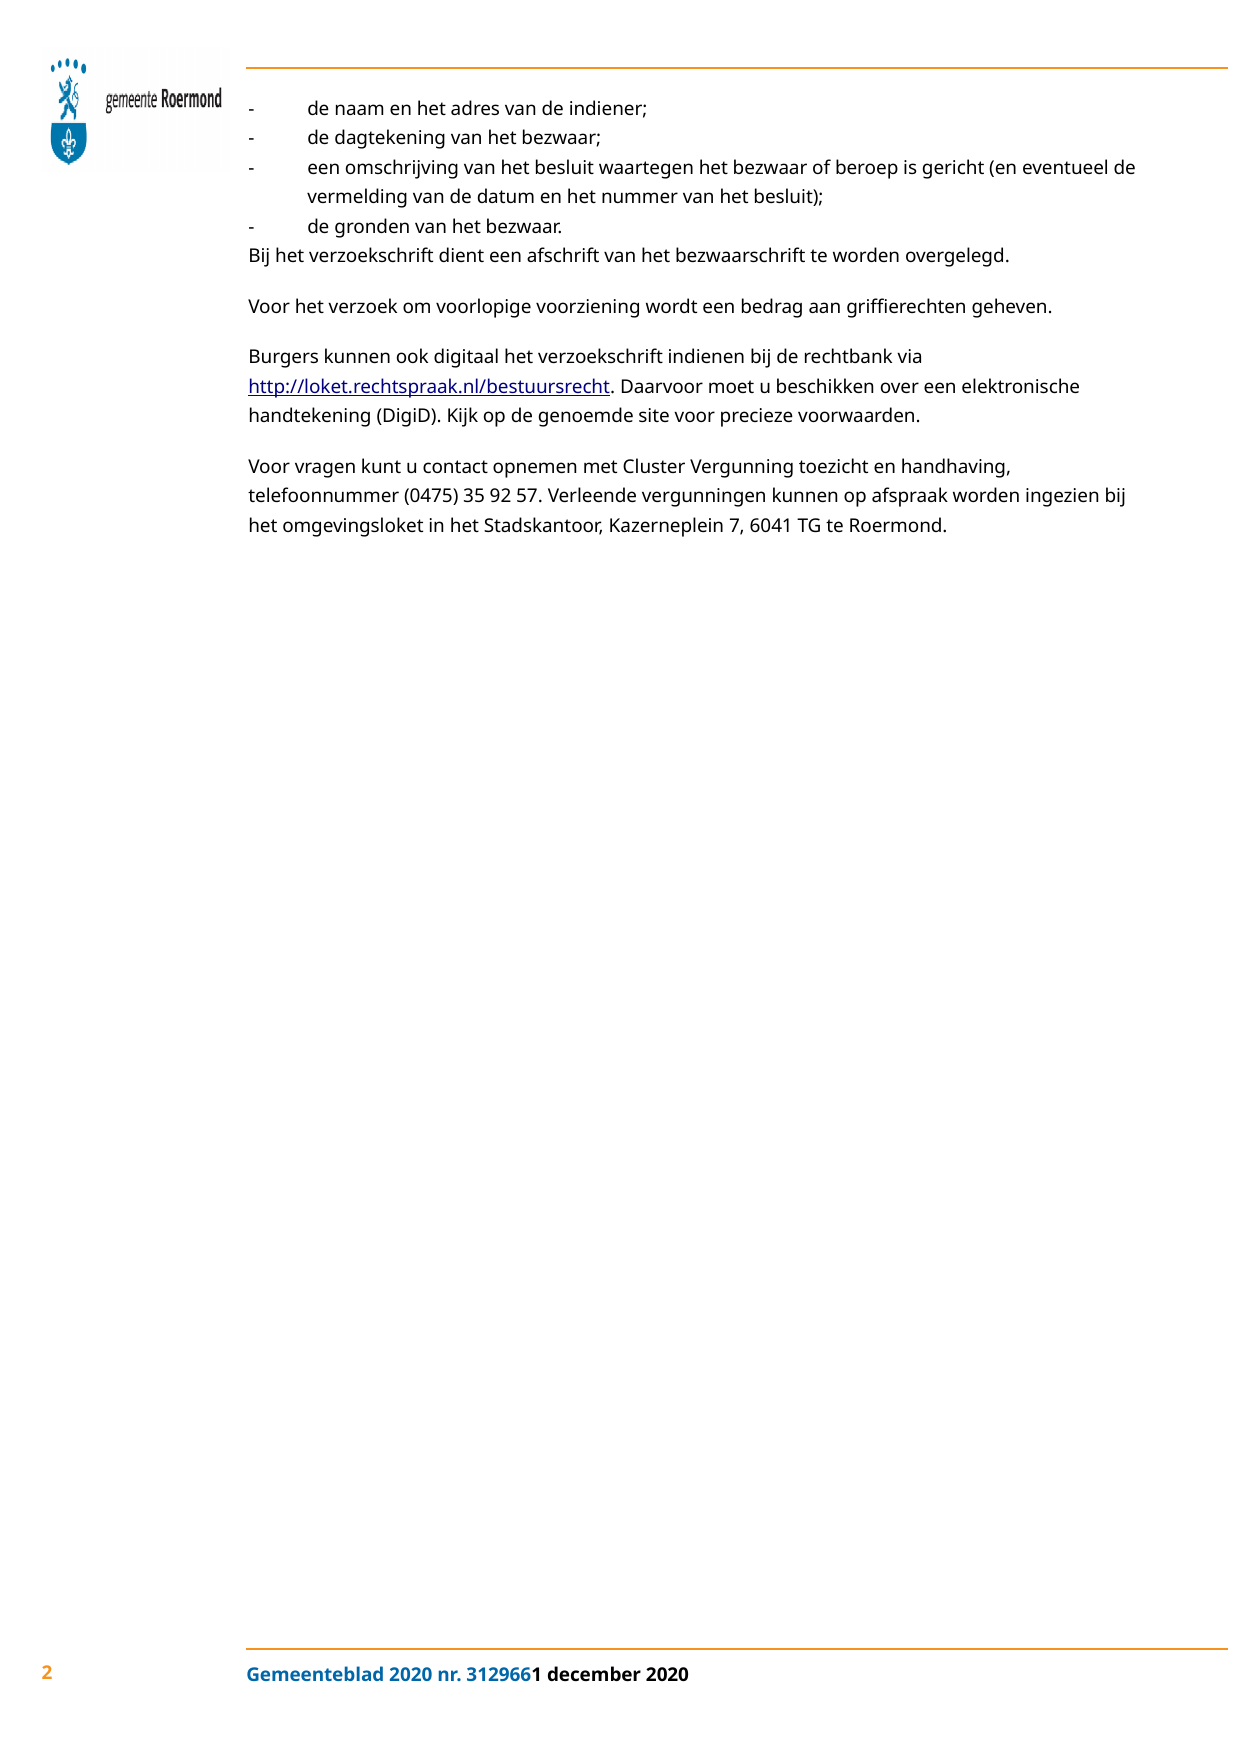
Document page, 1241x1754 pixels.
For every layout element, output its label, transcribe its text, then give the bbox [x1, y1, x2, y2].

text Burgers kunnen ook digitaal het verzoekschrift indienen bij de rechtbank via http://loket.rechtspraak.nl/bestuursrecht. Daarvoor moet u beschikken over een elektronische handtekening (DigiD). Kijk op de genoemde site voor precieze voorwaarden. [248, 343, 1152, 428]
text Bij het verzoekschrift dient een afschrift van het bezwaarschrift te worden overgelegd. [248, 243, 1152, 268]
list een omschrijving van het besluit waartegen het bezwaar of beroep is gericht (en eventueel de vermelding van de datum en het nummer van het besluit); [248, 154, 1152, 209]
text Voor vragen kunt u contact opnemen met Cluster Vergunning toezicht en handhaving, telefoonnummer (0475) 35 92 57. Verleende vergunningen kunnen op afspraak worden ingezien bij het omgevingsloket in het Stadskantoor, Kazerneplein 7, 6041 TG te Roermond. [248, 453, 1152, 538]
picture [41, 47, 231, 172]
list de gronden van het bezwaar. [248, 213, 1152, 239]
text Voor het verzoek om voorlopige voorziening wordt een bedrag aan griffierechten geheven. [248, 293, 1152, 319]
list de dagtekening van het bezwaar; [248, 124, 1152, 150]
list de naam en het adres van de indiener; [248, 95, 1152, 121]
